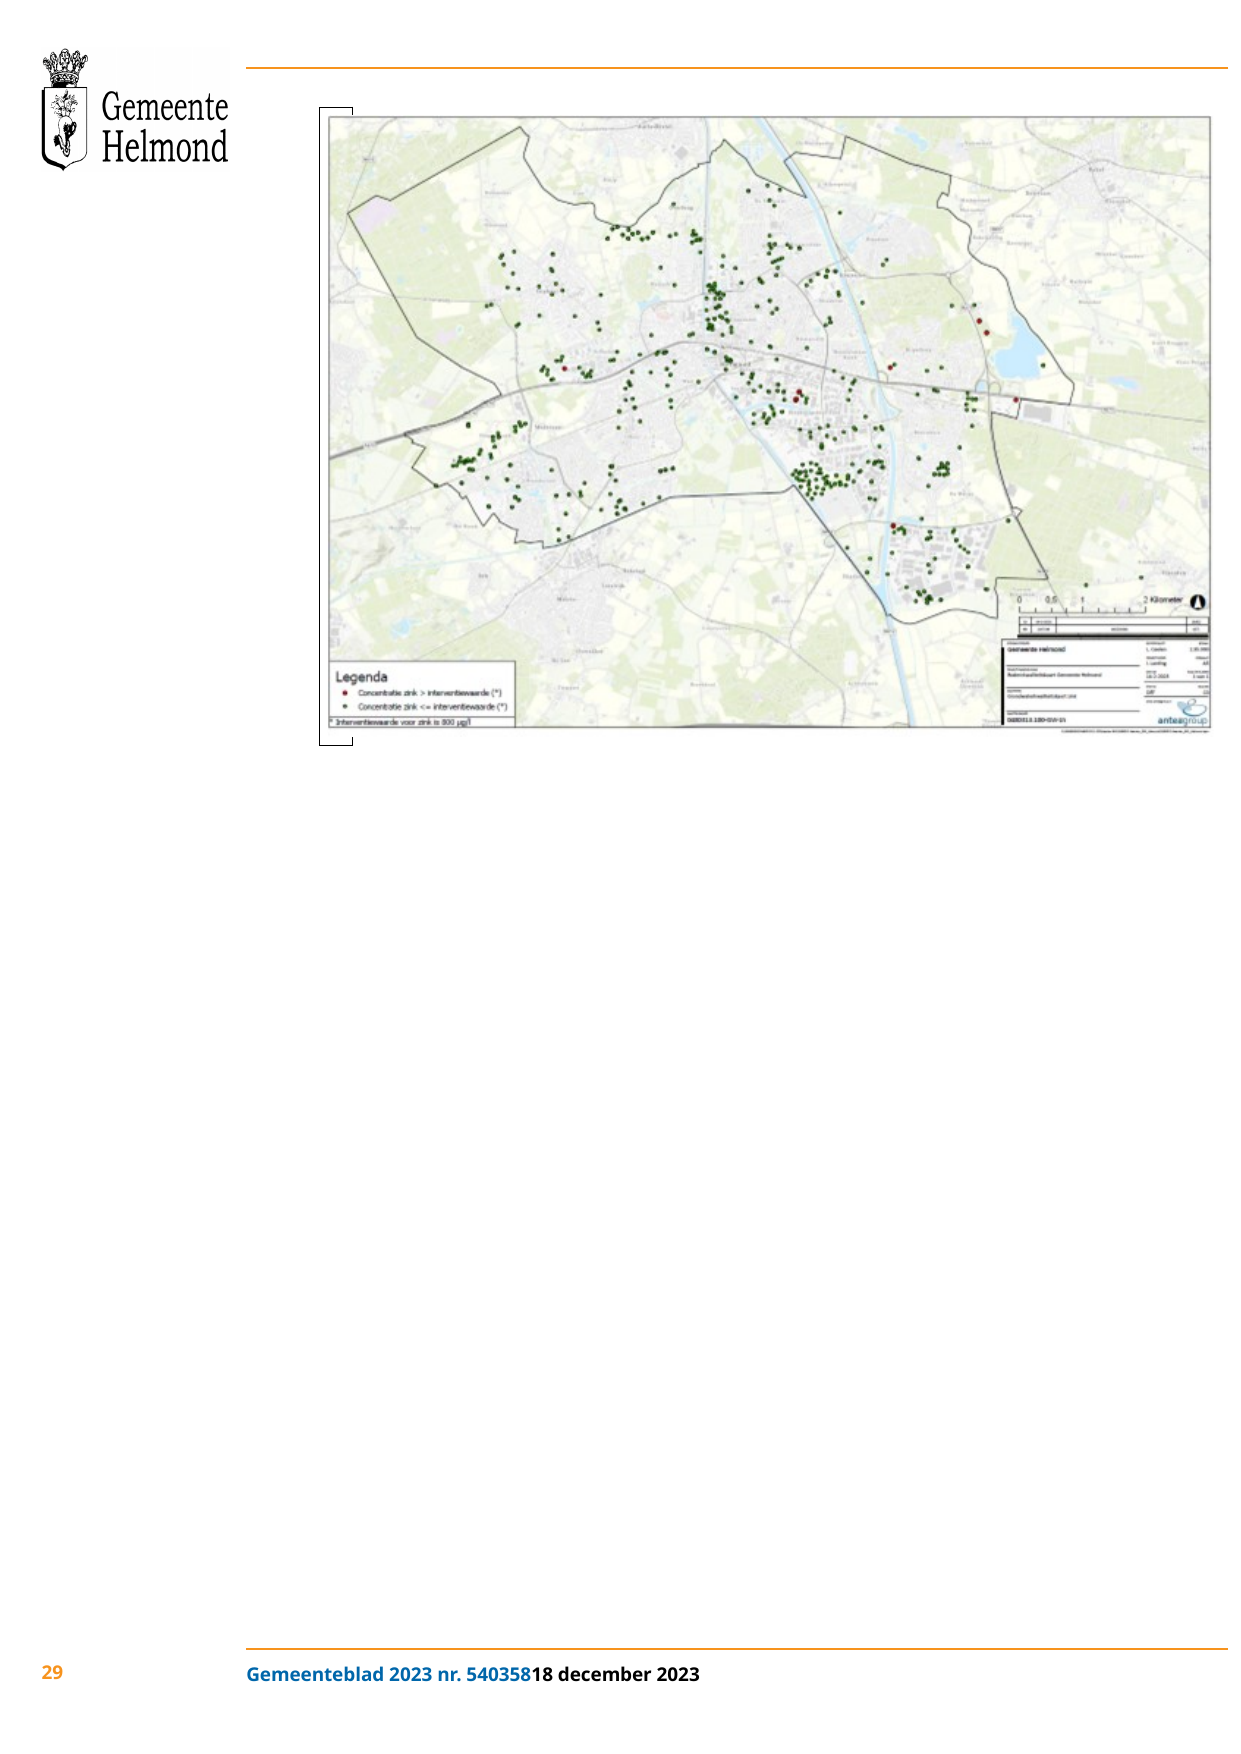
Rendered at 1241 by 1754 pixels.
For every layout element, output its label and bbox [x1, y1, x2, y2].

picture [41, 47, 231, 172]
picture [327, 115, 1214, 737]
